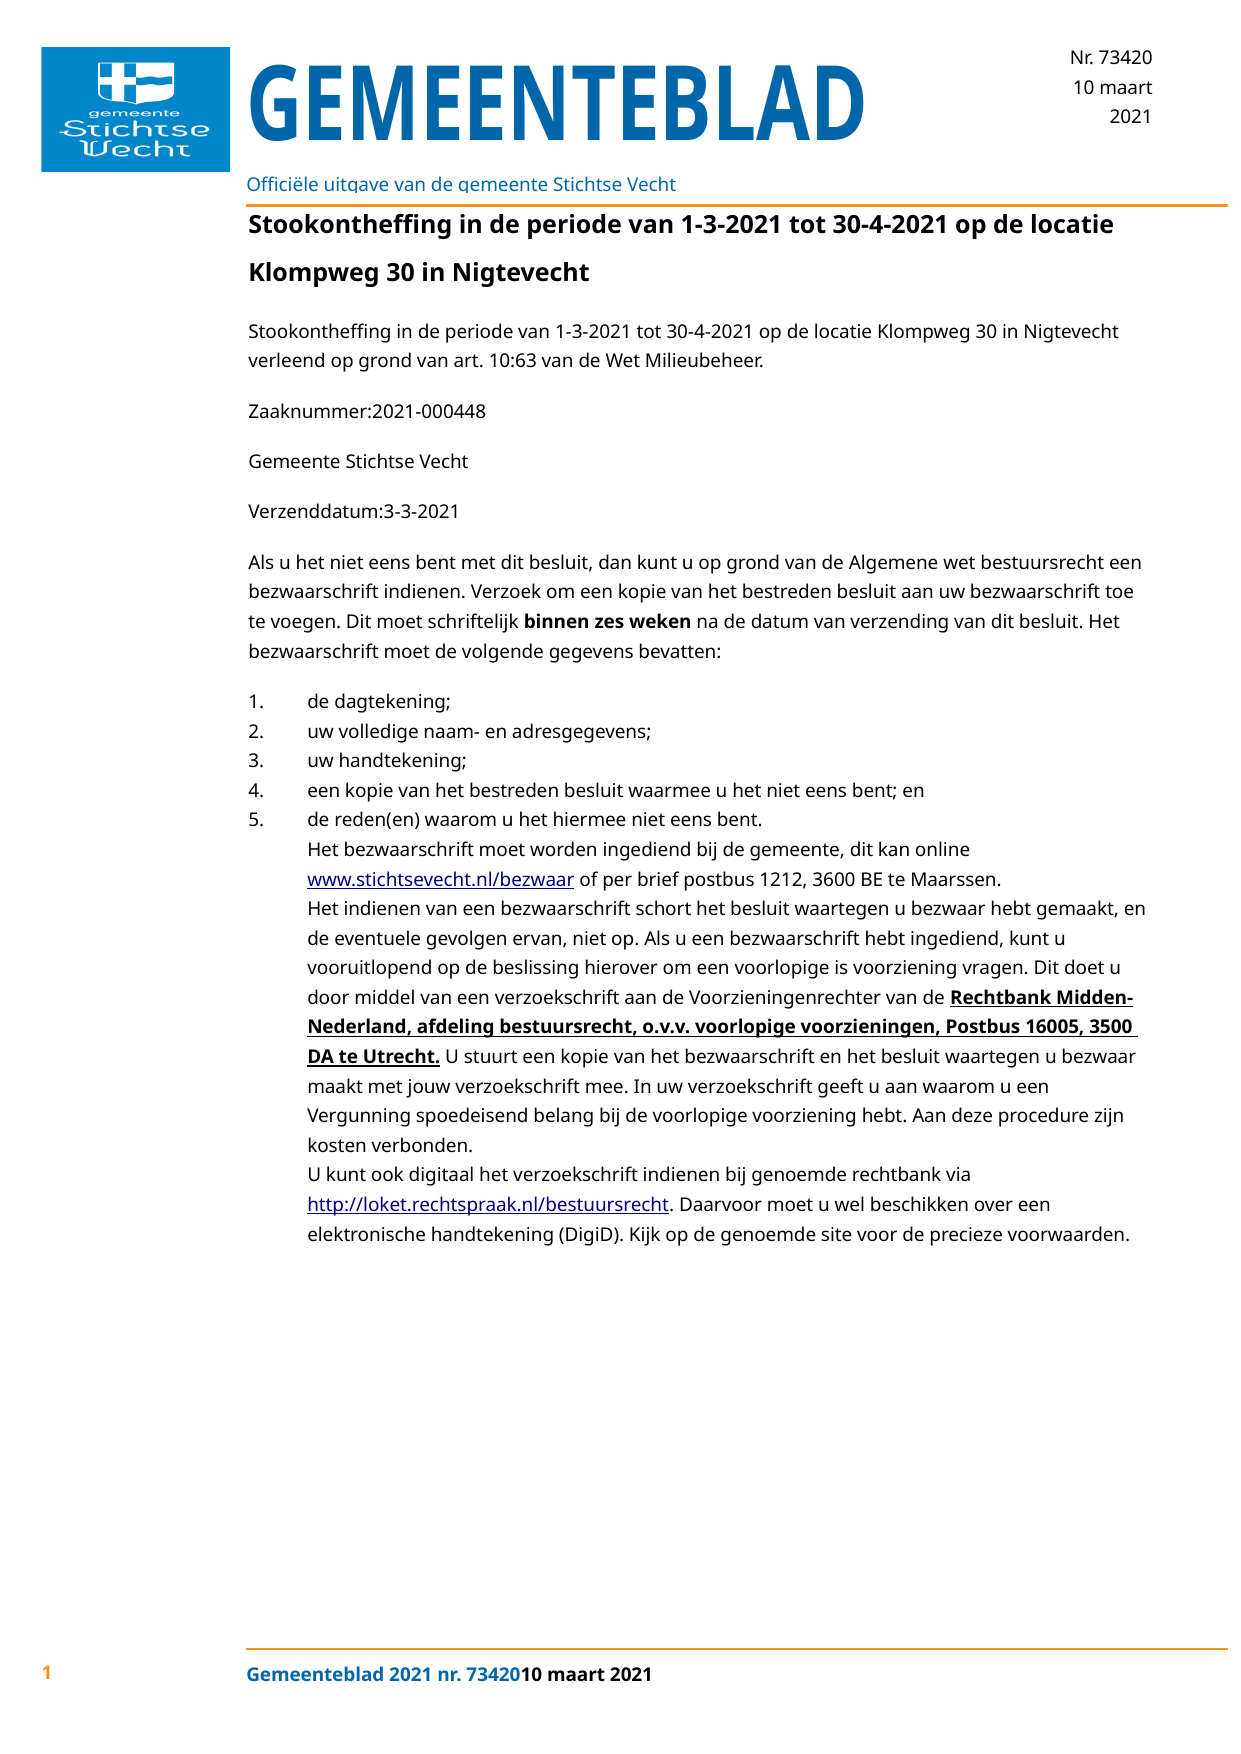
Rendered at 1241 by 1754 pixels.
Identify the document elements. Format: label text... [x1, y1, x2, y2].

text Gemeente Stichtse Vecht [248, 448, 1152, 474]
text Zaaknummer:2021-000448 [248, 398, 1152, 424]
text Verzenddatum:3-3-2021 [248, 499, 1152, 524]
text Als u het niet eens bent met dit besluit, dan kunt u op grond van de Algemene wet bestuursrecht een bezwaarschrift indienen. Verzoek om een kopie van het bestreden besluit aan uw bezwaarschrift toe te voegen. Dit moet schriftelijk binnen zes weken na de datum van verzending van dit besluit. Het bezwaarschrift moet de volgende gegevens bevatten: [248, 549, 1152, 664]
list U kunt ook digitaal het verzoekschrift indienen bij genoemde rechtbank via http://loket.rechtspraak.nl/bestuursrecht. Daarvoor moet u wel beschikken over een elektronische handtekening (DigiD). Kijk op de genoemde site voor de precieze voorwaarden. [248, 1162, 1152, 1247]
list uw handtekening; [248, 747, 1152, 773]
picture [99, 63, 135, 101]
picture [137, 63, 174, 103]
list uw volledige naam- en adresgegevens; [248, 718, 1152, 744]
list de reden(en) waarom u het hiermee niet eens bent. [248, 807, 1152, 832]
list een kopie van het bestreden besluit waarmee u het niet eens bent; en [248, 777, 1152, 803]
text Stookontheffing in de periode van 1-3-2021 tot 30-4-2021 op de locatie Klompweg 30 in Nigtevecht verleend op grond van art. 10:63 van de Wet Milieubeheer. [248, 318, 1152, 373]
list Het bezwaarschrift moet worden ingediend bij de gemeente, dit kan online www.stichtsevecht.nl/bezwaar of per brief postbus 1212, 3600 BE te Maarssen. [248, 836, 1152, 892]
list Het indienen van een bezwaarschrift schort het besluit waartegen u bezwaar hebt gemaakt, en de eventuele gevolgen ervan, niet op. Als u een bezwaarschrift hebt ingediend, kunt u vooruitlopend op de beslissing hierover om een voorlopige is voorziening vragen. Dit doet u door middel van een verzoekschrift aan de Voorzieningenrechter van de Rechtbank Midden-Nederland, afdeling bestuursrecht, o.v.v. voorlopige voorzieningen, Postbus 16005, 3500 DA te Utrecht. U stuurt een kopie van het bezwaarschrift en het besluit waartegen u bezwaar maakt met jouw verzoekschrift mee. In uw verzoekschrift geeft u aan waarom u een Vergunning spoedeisend belang bij de voorlopige voorziening hebt. Aan deze procedure zijn kosten verbonden. [248, 895, 1152, 1158]
list de dagtekening; [248, 688, 1152, 714]
text Stookontheffing in de periode van 1-3-2021 tot 30-4-2021 op de locatie Klompweg 30 in Nigtevecht [248, 207, 1152, 288]
